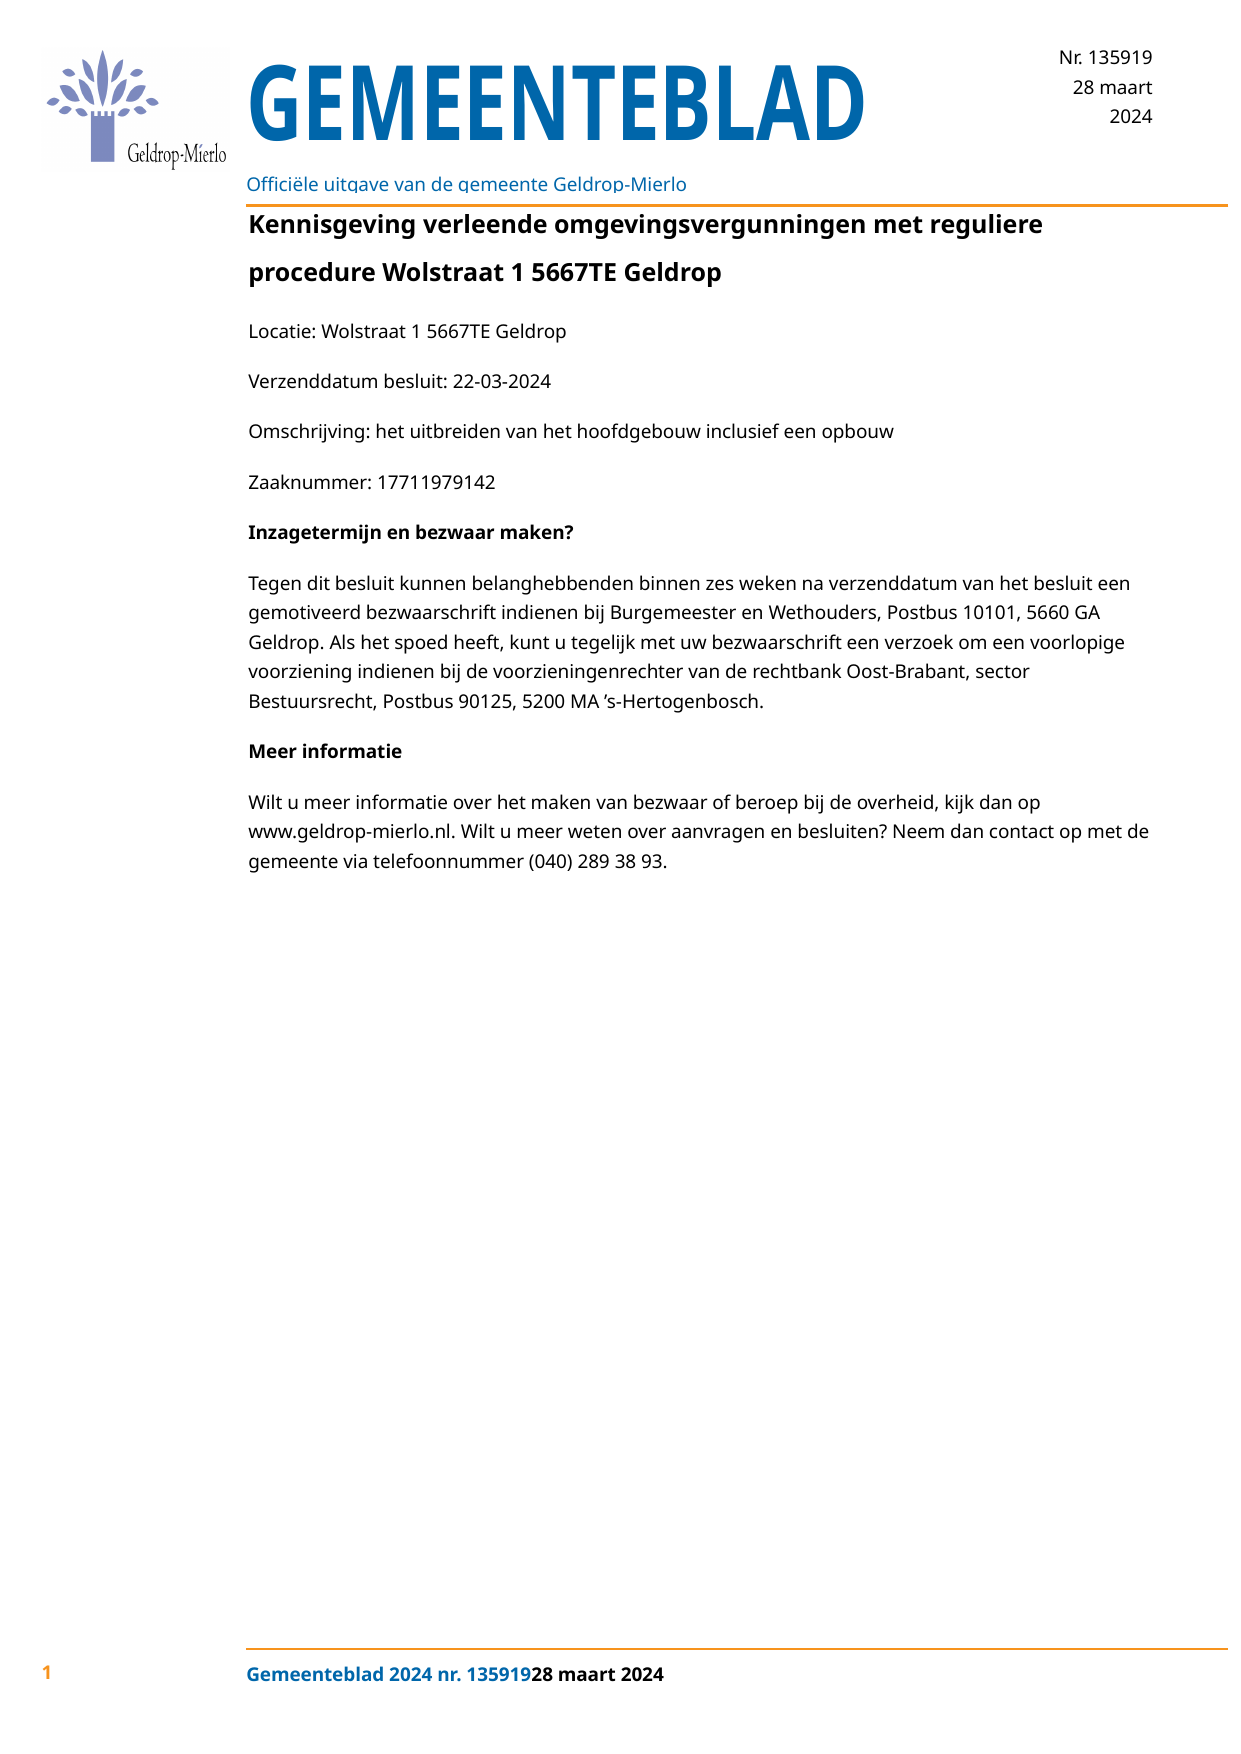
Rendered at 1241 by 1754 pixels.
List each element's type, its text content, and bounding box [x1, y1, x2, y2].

text Verzenddatum besluit: 22-03-2024 [248, 368, 1152, 394]
text Locatie: Wolstraat 1 5667TE Geldrop [248, 318, 1152, 344]
text Wilt u meer informatie over het maken van bezwaar of beroep bij de overheid, kijk dan op www.geldrop-mierlo.nl. Wilt u meer weten over aanvragen en besluiten? Neem dan contact op met de gemeente via telefoonnummer (040) 289 38 93. [248, 789, 1152, 874]
text Zaaknummer: 17711979142 [248, 469, 1152, 495]
text Kennisgeving verleende omgevingsvergunningen met reguliere procedure Wolstraat 1 5667TE Geldrop [248, 207, 1152, 288]
text Meer informatie [248, 739, 1152, 764]
text Omschrijving: het uitbreiden van het hoofdgebouw inclusief een opbouw [248, 419, 1152, 444]
picture [41, 47, 231, 172]
text Tegen dit besluit kunnen belanghebbenden binnen zes weken na verzenddatum van het besluit een gemotiveerd bezwaarschrift indienen bij Burgemeester en Wethouders, Postbus 10101, 5660 GA Geldrop. Als het spoed heeft, kunt u tegelijk met uw bezwaarschrift een verzoek om een voorlopige voorziening indienen bij de voorzieningenrechter van de rechtbank Oost-Brabant, sector Bestuursrecht, Postbus 90125, 5200 MA ’s-Hertogenbosch. [248, 570, 1152, 714]
text Inzagetermijn en bezwaar maken? [248, 519, 1152, 545]
